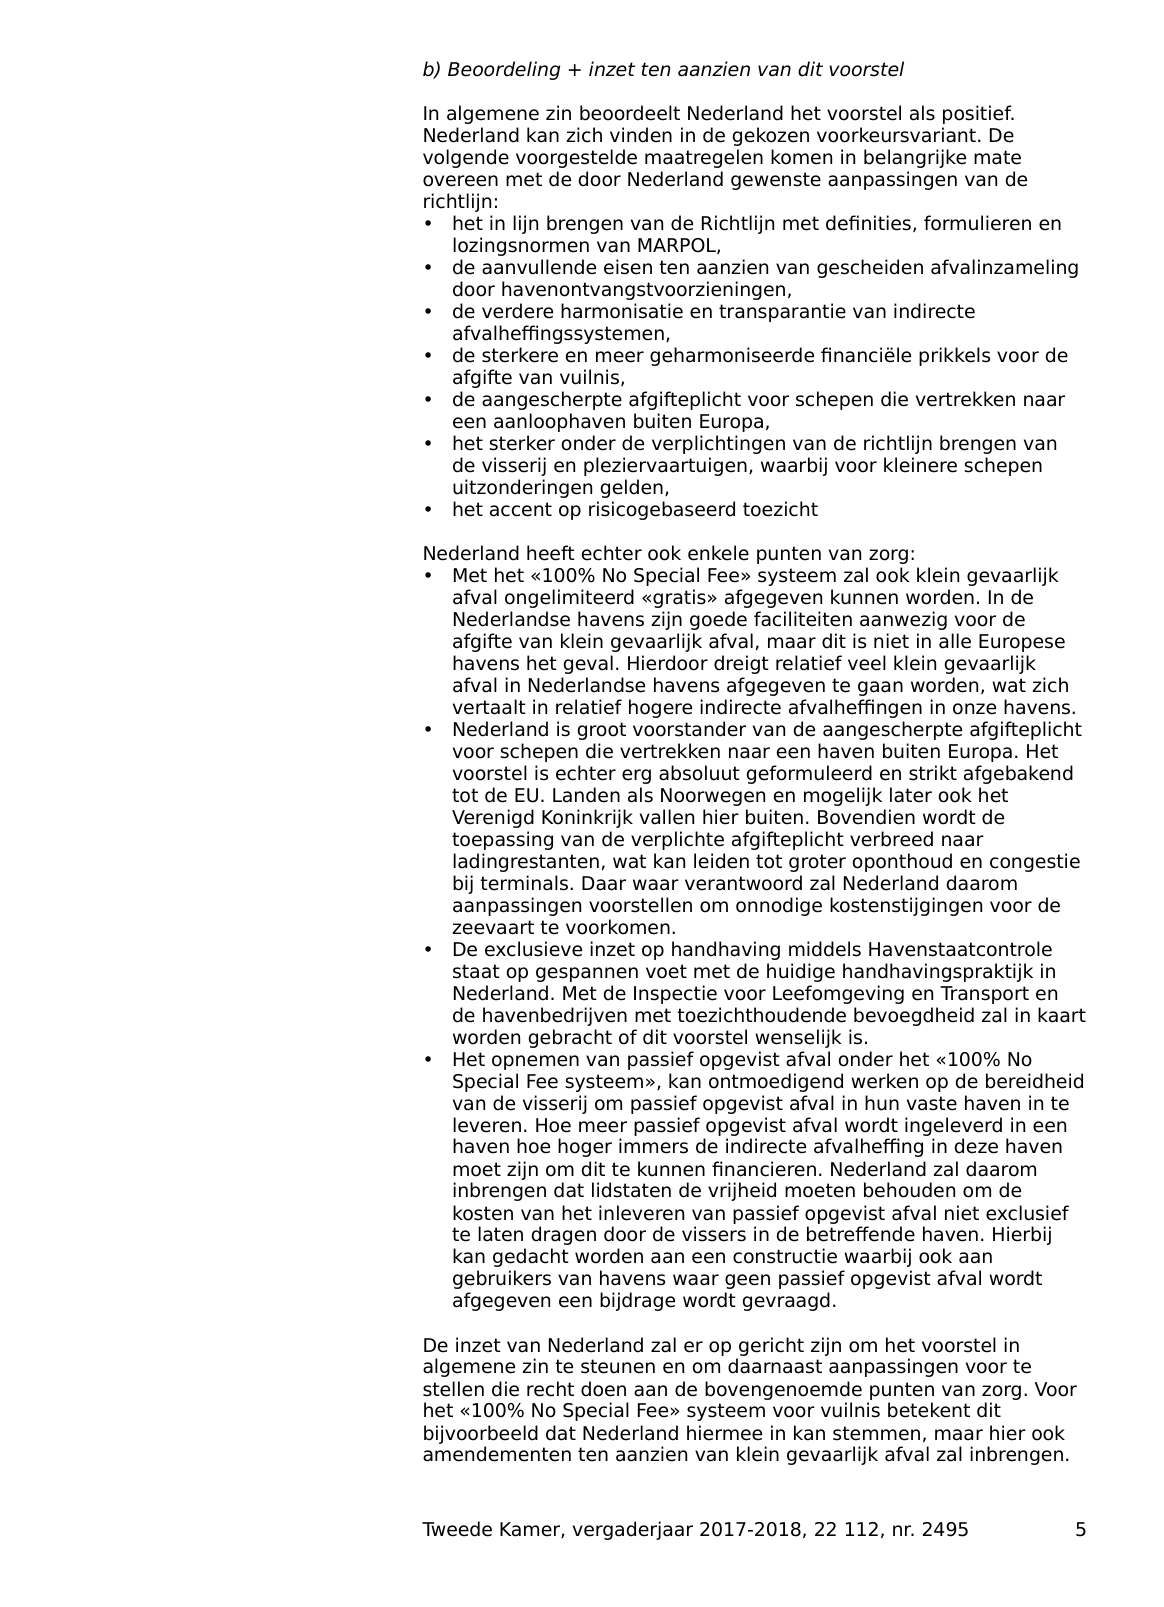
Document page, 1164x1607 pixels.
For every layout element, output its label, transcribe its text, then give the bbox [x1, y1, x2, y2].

text In algemene zin beoordeelt Nederland het voorstel als positief. Nederland kan zich vinden in de gekozen voorkeursvariant. De volgende voorgestelde maatregelen komen in belangrijke mate overeen met de door Nederland gewenste aanpassingen van de richtlijn: [422, 103, 1087, 213]
text • het accent op risicogebaseerd toezicht [422, 499, 1087, 521]
text • het in lijn brengen van de Richtlijn met definities, formulieren en lozingsnormen van MARPOL, [422, 213, 1087, 257]
text • Met het «100% No Special Fee» systeem zal ook klein gevaarlijk afval ongelimiteerd «gratis» afgegeven kunnen worden. In de Nederlandse havens zijn goede faciliteiten aanwezig voor de afgifte van klein gevaarlijk afval, maar dit is niet in alle Europese havens het geval. Hierdoor dreigt relatief veel klein gevaarlijk afval in Nederlandse havens afgegeven te gaan worden, wat zich vertaalt in relatief hogere indirecte afvalheffingen in onze havens. [422, 565, 1087, 719]
text De inzet van Nederland zal er op gericht zijn om het voorstel in algemene zin te steunen en om daarnaast aanpassingen voor te stellen die recht doen aan de bovengenoemde punten van zorg. Voor het «100% No Special Fee» systeem voor vuilnis betekent dit bijvoorbeeld dat Nederland hiermee in kan stemmen, maar hier ook amendementen ten aanzien van klein gevaarlijk afval zal inbrengen. [422, 1334, 1087, 1466]
text • de verdere harmonisatie en transparantie van indirecte afvalheffingssystemen, [422, 301, 1087, 345]
text Nederland heeft echter ook enkele punten van zorg: [422, 543, 1087, 565]
text • de sterkere en meer geharmoniseerde financiële prikkels voor de afgifte van vuilnis, [422, 345, 1087, 389]
text • Het opnemen van passief opgevist afval onder het «100% No Special Fee systeem», kan ontmoedigend werken op de bereidheid van de visserij om passief opgevist afval in hun vaste haven in te leveren. Hoe meer passief opgevist afval wordt ingeleverd in een haven hoe hoger immers de indirecte afvalheffing in deze haven moet zijn om dit te kunnen financieren. Nederland zal daarom inbrengen dat lidstaten de vrijheid moeten behouden om de kosten van het inleveren van passief opgevist afval niet exclusief te laten dragen door de vissers in de betreffende haven. Hierbij kan gedacht worden aan een constructie waarbij ook aan gebruikers van havens waar geen passief opgevist afval wordt afgegeven een bijdrage wordt gevraagd. [422, 1048, 1087, 1312]
text • de aanvullende eisen ten aanzien van gescheiden afvalinzameling door havenontvangstvoorzieningen, [422, 257, 1087, 301]
text • De exclusieve inzet op handhaving middels Havenstaatcontrole staat op gespannen voet met de huidige handhavingspraktijk in Nederland. Met de Inspectie voor Leefomgeving en Transport en de havenbedrijven met toezichthoudende bevoegdheid zal in kaart worden gebracht of dit voorstel wenselijk is. [422, 939, 1087, 1048]
text • het sterker onder de verplichtingen van de richtlijn brengen van de visserij en pleziervaartuigen, waarbij voor kleinere schepen uitzonderingen gelden, [422, 433, 1087, 499]
subtitle b) Beoordeling + inzet ten aanzien van dit voorstel [422, 59, 1087, 81]
text • Nederland is groot voorstander van de aangescherpte afgifteplicht voor schepen die vertrekken naar een haven buiten Europa. Het voorstel is echter erg absoluut geformuleerd en strikt afgebakend tot de EU. Landen als Noorwegen en mogelijk later ook het Verenigd Koninkrijk vallen hier buiten. Bovendien wordt de toepassing van de verplichte afgifteplicht verbreed naar ladingrestanten, wat kan leiden tot groter oponthoud en congestie bij terminals. Daar waar verantwoord zal Nederland daarom aanpassingen voorstellen om onnodige kostenstijgingen voor de zeevaart te voorkomen. [422, 719, 1087, 939]
text • de aangescherpte afgifteplicht voor schepen die vertrekken naar een aanloophaven buiten Europa, [422, 389, 1087, 433]
